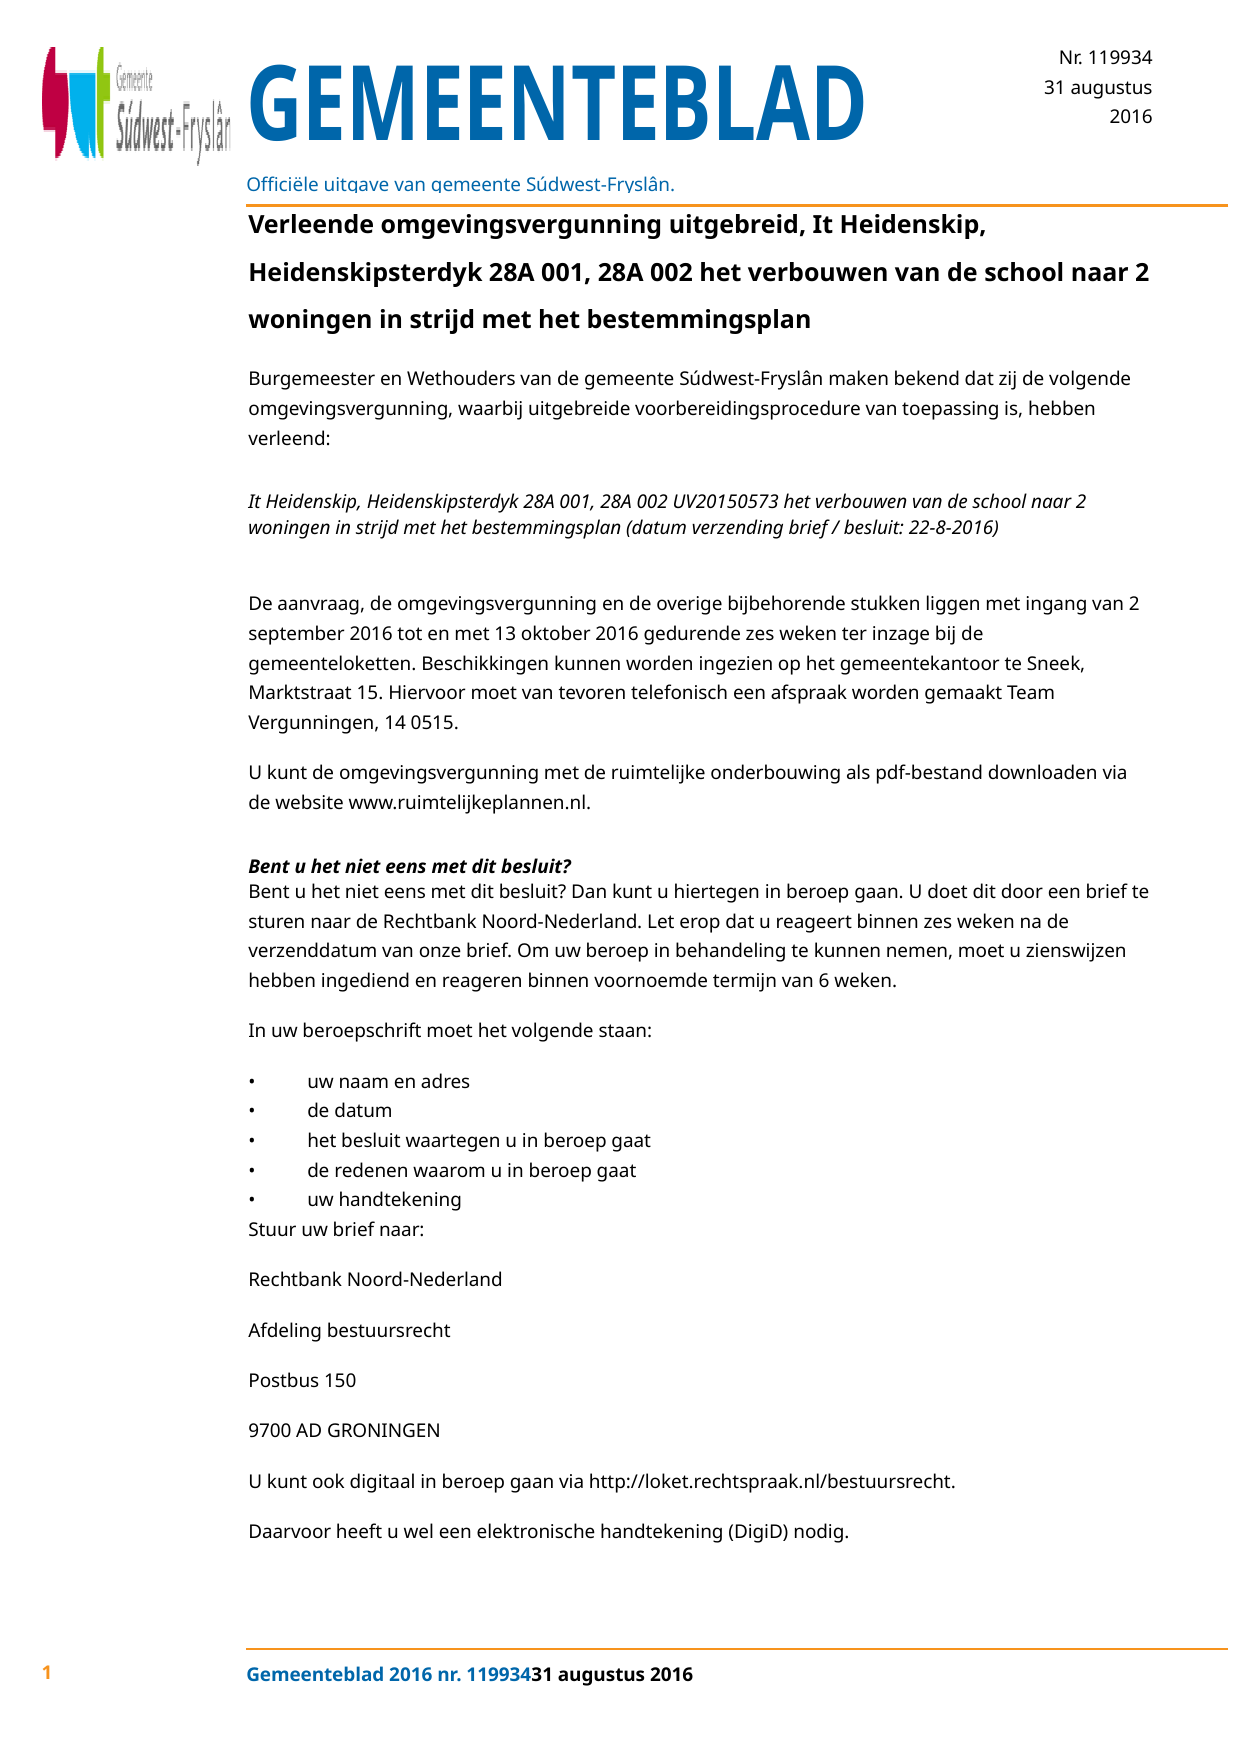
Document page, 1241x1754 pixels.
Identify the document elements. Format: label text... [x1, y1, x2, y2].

text In uw beroepschrift moet het volgende staan: [248, 1018, 1152, 1043]
text Postbus 150 [248, 1367, 1152, 1393]
text U kunt ook digitaal in beroep gaan via http://loket.rechtspraak.nl/bestuursrecht. [248, 1468, 1152, 1494]
list uw handtekening [248, 1186, 1152, 1212]
text It Heidenskip, Heidenskipsterdyk 28A 001, 28A 002 UV20150573 het verbouwen van de school naar 2 woningen in strijd met het bestemmingsplan (datum verzending brief / besluit: 22-8-2016) [248, 489, 1152, 540]
text Burgemeester en Wethouders van de gemeente Súdwest-Fryslân maken bekend dat zij de volgende omgevingsvergunning, waarbij uitgebreide voorbereidingsprocedure van toepassing is, hebben verleend: [248, 366, 1152, 450]
list de datum [248, 1098, 1152, 1123]
text Stuur uw brief naar: [248, 1216, 1152, 1242]
text U kunt de omgevingsvergunning met de ruimtelijke onderbouwing als pdf-bestand downloaden via de website www.ruimtelijkeplannen.nl. [248, 759, 1152, 814]
list het besluit waartegen u in beroep gaat [248, 1127, 1152, 1153]
list de redenen waarom u in beroep gaat [248, 1157, 1152, 1183]
text De aanvraag, de omgevingsvergunning en de overige bijbehorende stukken liggen met ingang van 2 september 2016 tot en met 13 oktober 2016 gedurende zes weken ter inzage bij de gemeenteloketten. Beschikkingen kunnen worden ingezien op het gemeentekantoor te Sneek, Marktstraat 15. Hiervoor moet van tevoren telefonisch een afspraak worden gemaakt Team Vergunningen, 14 0515. [248, 591, 1152, 734]
text Bent u het niet eens met dit besluit? [248, 853, 1152, 878]
text Rechtbank Noord-Nederland [248, 1266, 1152, 1292]
text Afdeling bestuursrecht [248, 1317, 1152, 1343]
text Verleende omgevingsvergunning uitgebreid, It Heidenskip, Heidenskipsterdyk 28A 001, 28A 002 het verbouwen van de school naar 2 woningen in strijd met het bestemmingsplan [248, 207, 1152, 336]
picture [41, 47, 231, 172]
text Daarvoor heeft u wel een elektronische handtekening (DigiD) nodig. [248, 1518, 1152, 1544]
list uw naam en adres [248, 1068, 1152, 1094]
text Bent u het niet eens met dit besluit? Dan kunt u hiertegen in beroep gaan. U doet dit door een brief te sturen naar de Rechtbank Noord-Nederland. Let erop dat u reageert binnen zes weken na de verzenddatum van onze brief. Om uw beroep in behandeling te kunnen nemen, moet u zienswijzen hebben ingediend en reageren binnen voornoemde termijn van 6 weken. [248, 878, 1152, 993]
text 9700 AD GRONINGEN [248, 1418, 1152, 1443]
